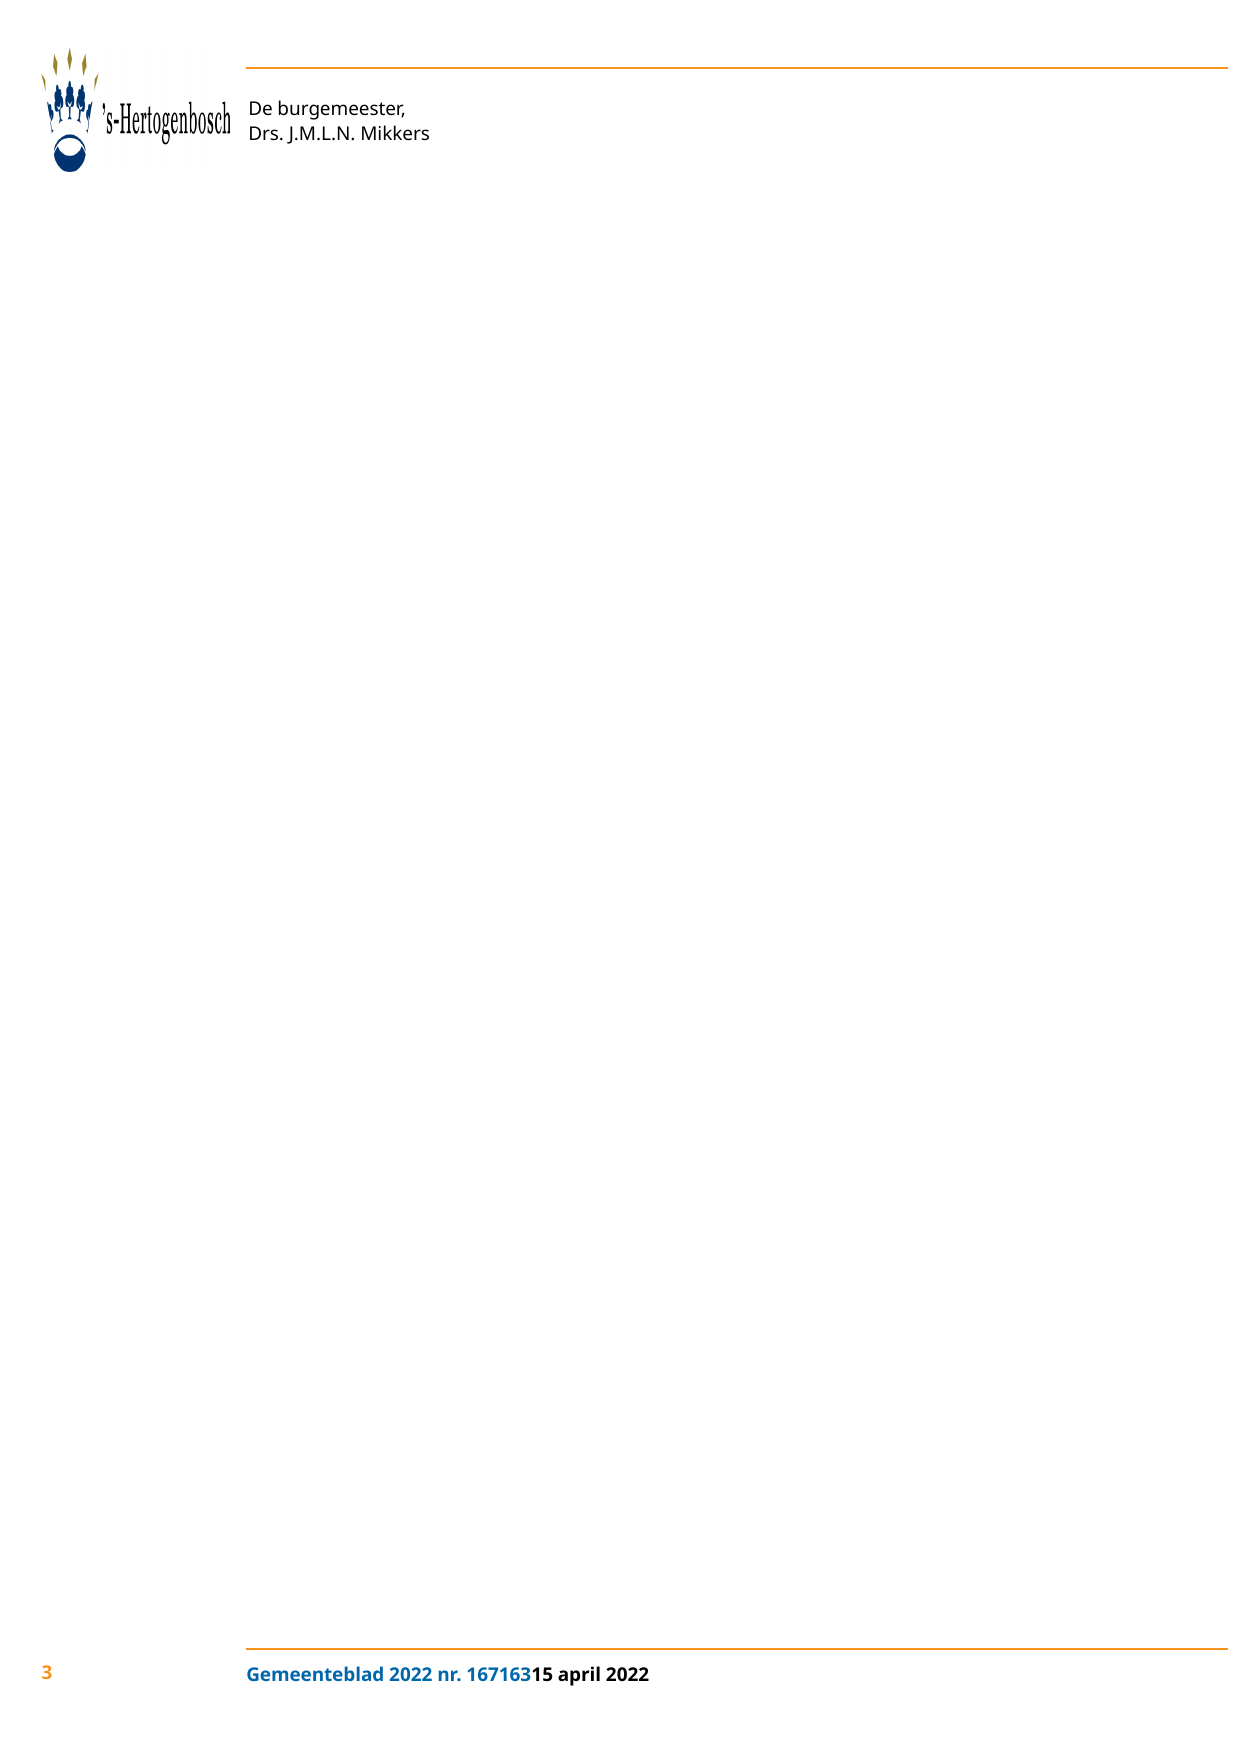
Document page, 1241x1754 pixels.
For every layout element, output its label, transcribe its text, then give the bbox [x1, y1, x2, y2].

text Drs. J.M.L.N. Mikkers [248, 121, 1152, 146]
text De burgemeester, [248, 95, 1152, 121]
picture [41, 47, 231, 172]
